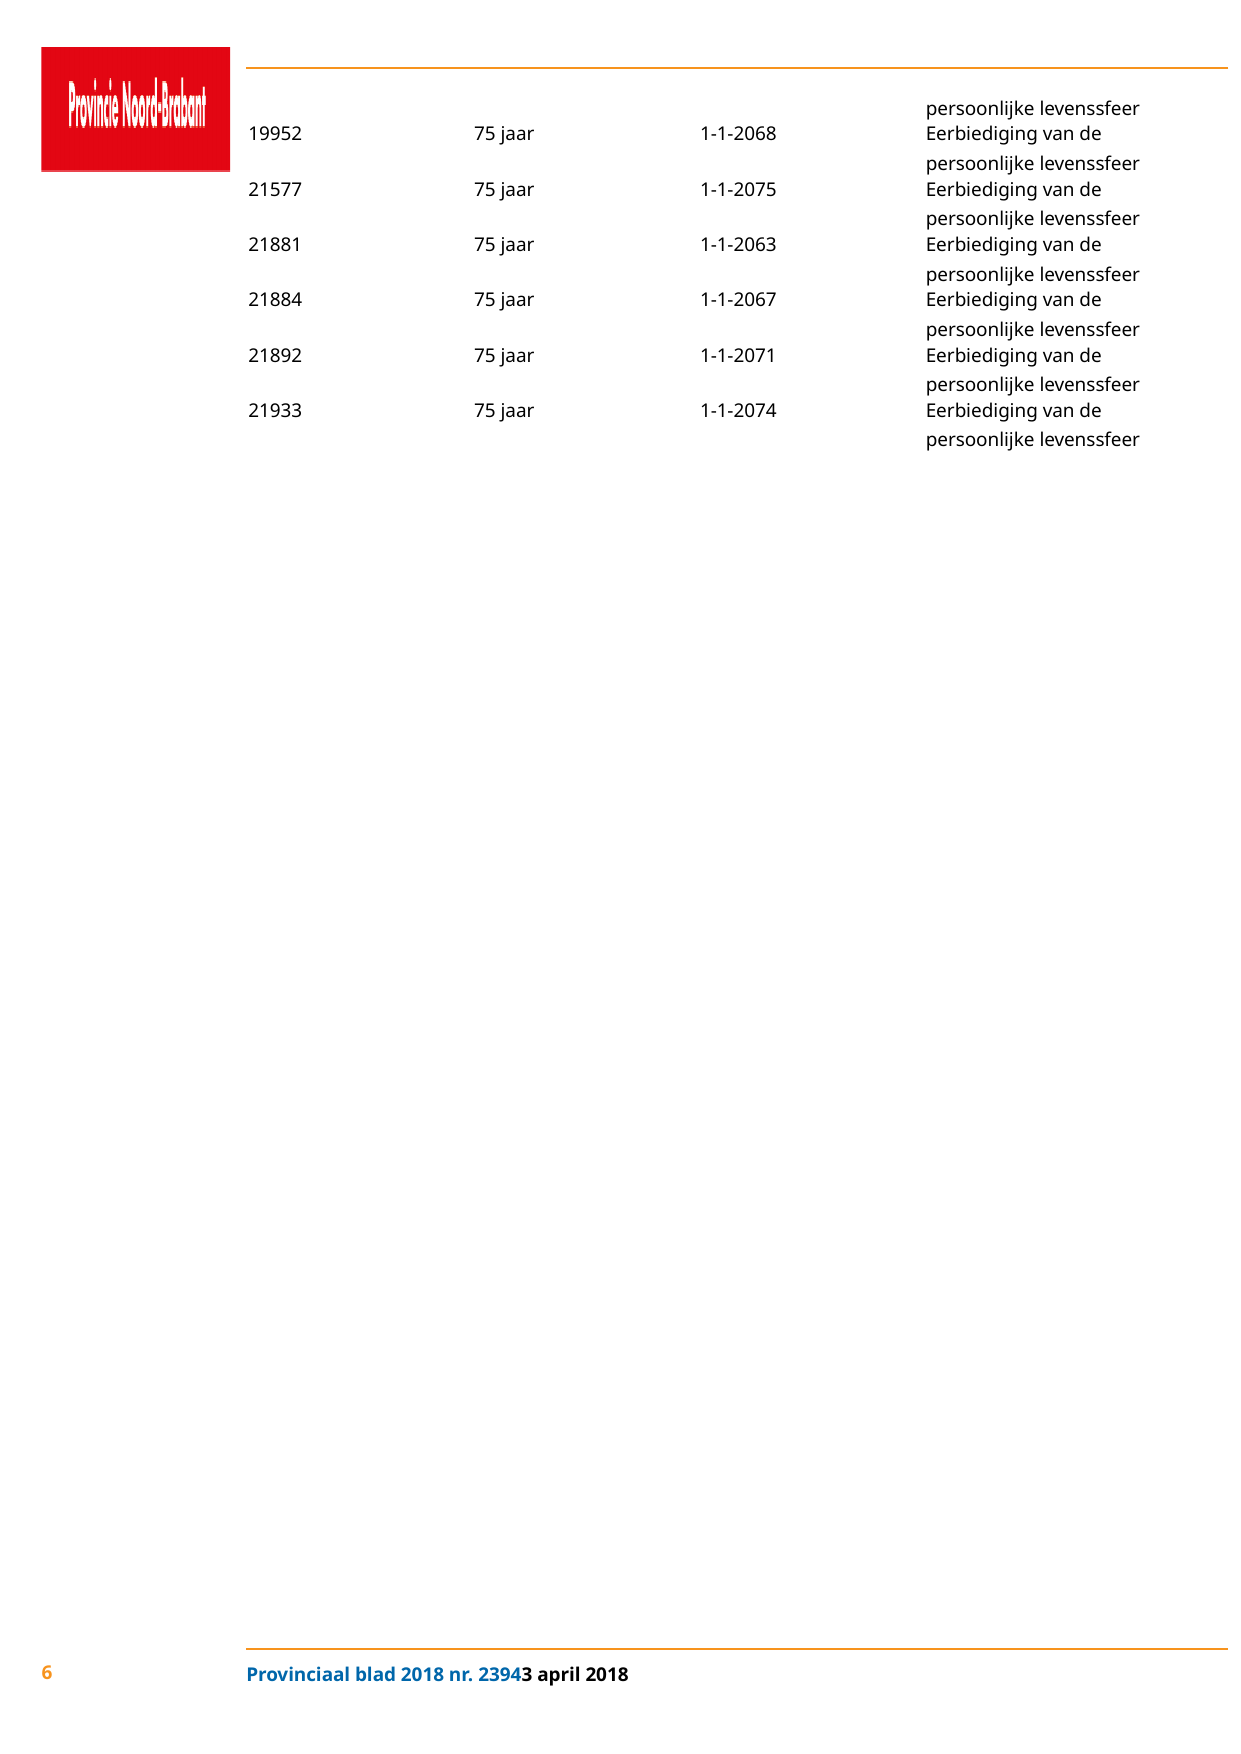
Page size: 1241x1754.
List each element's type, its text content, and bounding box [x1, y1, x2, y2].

table_cell 1-1-2063 [700, 231, 926, 286]
table_cell 1-1-2074 [700, 397, 926, 452]
table_cell 21577 [248, 176, 474, 231]
table_cell 19952 [248, 121, 474, 176]
table_cell 1-1-2067 [700, 286, 926, 342]
table_cell 1-1-2068 [700, 121, 926, 176]
table_cell Eerbiediging van de persoonlijke levenssfeer [926, 286, 1152, 342]
table_cell 75 jaar [474, 176, 700, 231]
table_cell 75 jaar [474, 121, 700, 176]
table_cell persoonlijke levenssfeer [926, 95, 1152, 121]
table_cell [700, 95, 926, 121]
table_cell [474, 95, 700, 121]
table_cell Eerbiediging van de persoonlijke levenssfeer [926, 342, 1152, 397]
table_cell Eerbiediging van de persoonlijke levenssfeer [926, 121, 1152, 176]
table_cell 21892 [248, 342, 474, 397]
table_cell 75 jaar [474, 397, 700, 452]
table_cell 75 jaar [474, 342, 700, 397]
picture [41, 47, 231, 172]
table_cell [248, 95, 474, 121]
table_cell 75 jaar [474, 231, 700, 286]
table_cell Eerbiediging van de persoonlijke levenssfeer [926, 176, 1152, 231]
table_cell 21884 [248, 286, 474, 342]
table_cell 75 jaar [474, 286, 700, 342]
table_cell 21881 [248, 231, 474, 286]
table_cell 1-1-2071 [700, 342, 926, 397]
table_cell 1-1-2075 [700, 176, 926, 231]
table_cell 21933 [248, 397, 474, 452]
table_cell Eerbiediging van de persoonlijke levenssfeer [926, 397, 1152, 452]
table_cell Eerbiediging van de persoonlijke levenssfeer [926, 231, 1152, 286]
